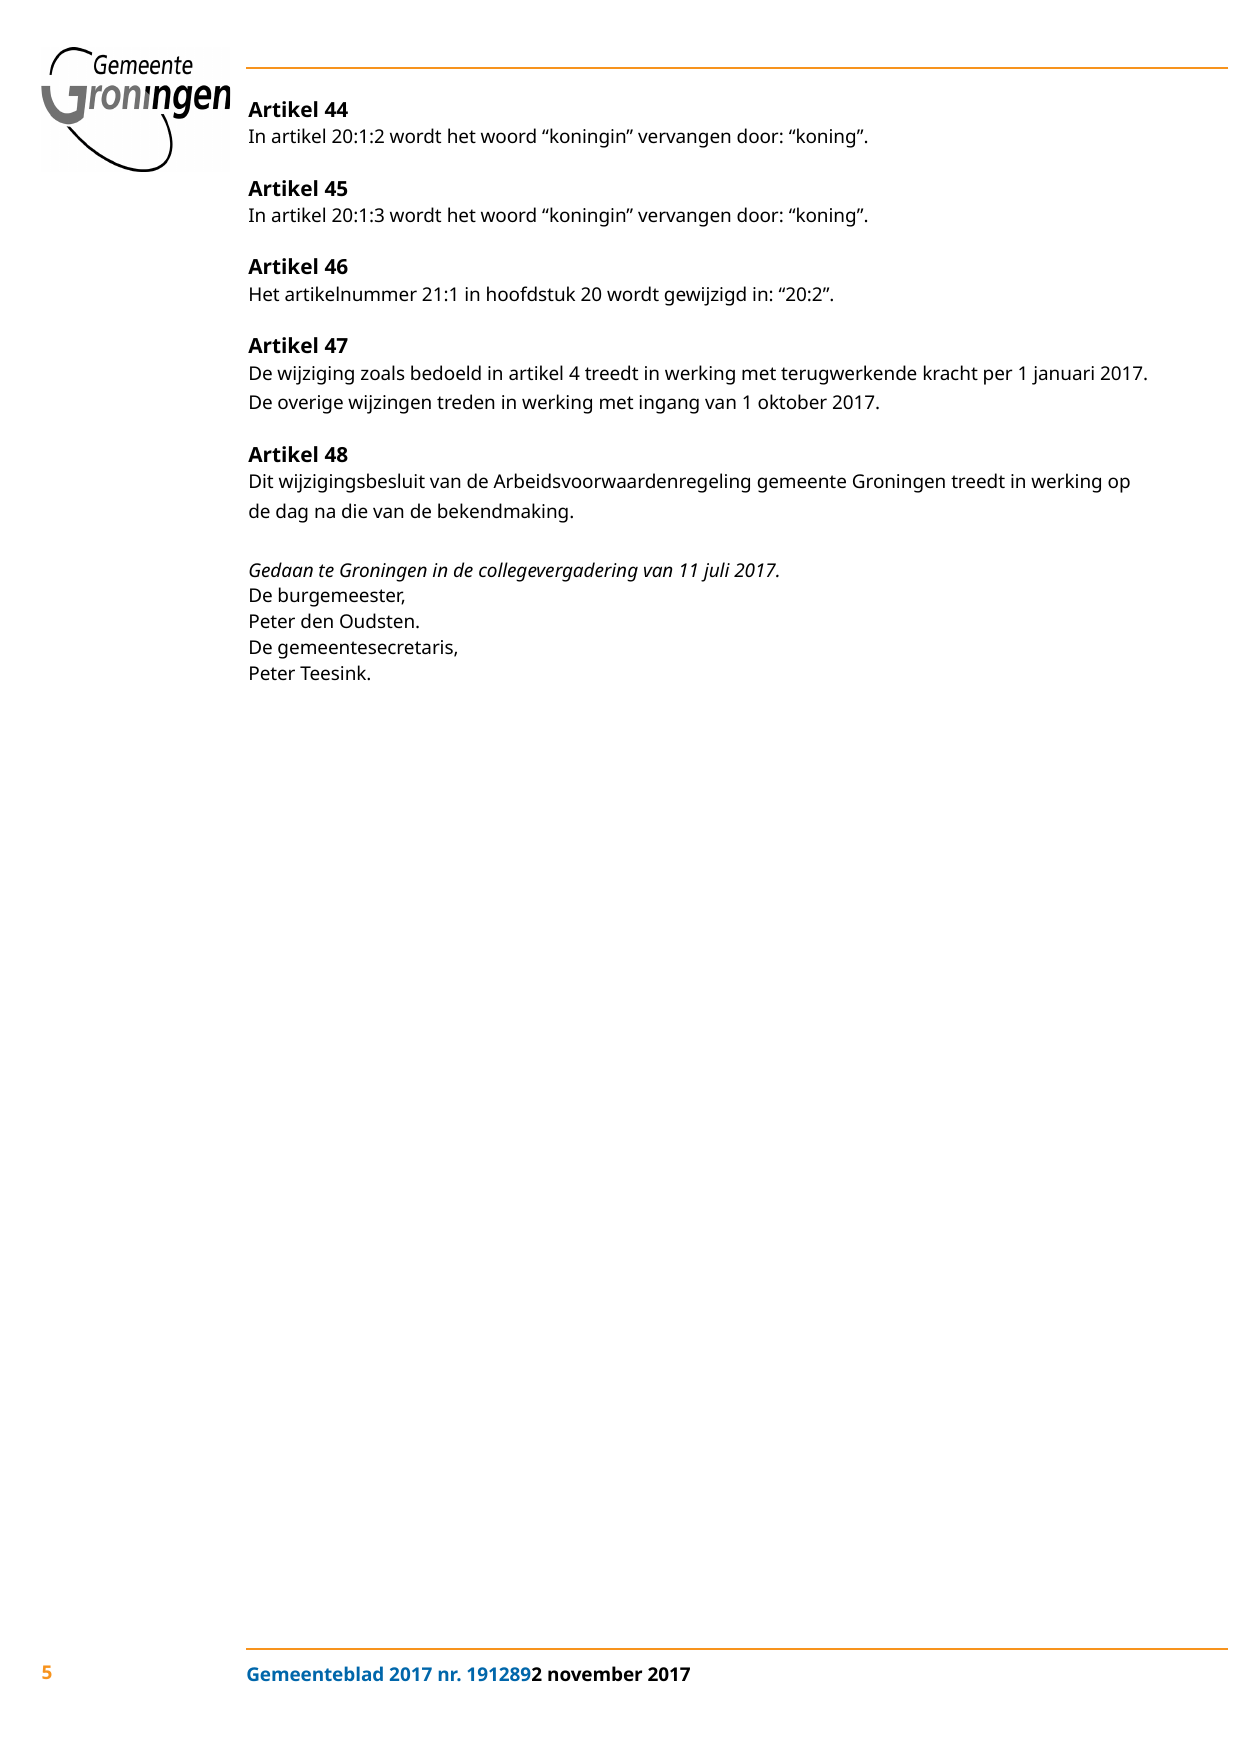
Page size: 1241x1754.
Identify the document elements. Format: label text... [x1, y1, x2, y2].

text Peter Teesink. [248, 660, 1152, 686]
text Artikel 45 [248, 174, 1152, 202]
text In artikel 20:1:3 wordt het woord “koningin” vervangen door: “koning”. [248, 202, 1152, 228]
picture [41, 47, 231, 172]
text In artikel 20:1:2 wordt het woord “koningin” vervangen door: “koning”. [248, 123, 1152, 149]
text Dit wijzigingsbesluit van de Arbeidsvoorwaardenregeling gemeente Groningen treedt in werking op de dag na die van de bekendmaking. [248, 468, 1152, 523]
text De burgemeester, [248, 583, 1152, 608]
text Peter den Oudsten. [248, 608, 1152, 634]
text Artikel 47 [248, 331, 1152, 360]
text Artikel 46 [248, 252, 1152, 281]
text Artikel 44 [248, 95, 1152, 123]
text De gemeentesecretaris, [248, 634, 1152, 660]
text Artikel 48 [248, 440, 1152, 468]
text De wijziging zoals bedoeld in artikel 4 treedt in werking met terugwerkende kracht per 1 januari 2017. De overige wijzingen treden in werking met ingang van 1 oktober 2017. [248, 360, 1152, 415]
text Gedaan te Groningen in de collegevergadering van 11 juli 2017. [248, 557, 1152, 583]
text Het artikelnummer 21:1 in hoofdstuk 20 wordt gewijzigd in: “20:2”. [248, 281, 1152, 307]
